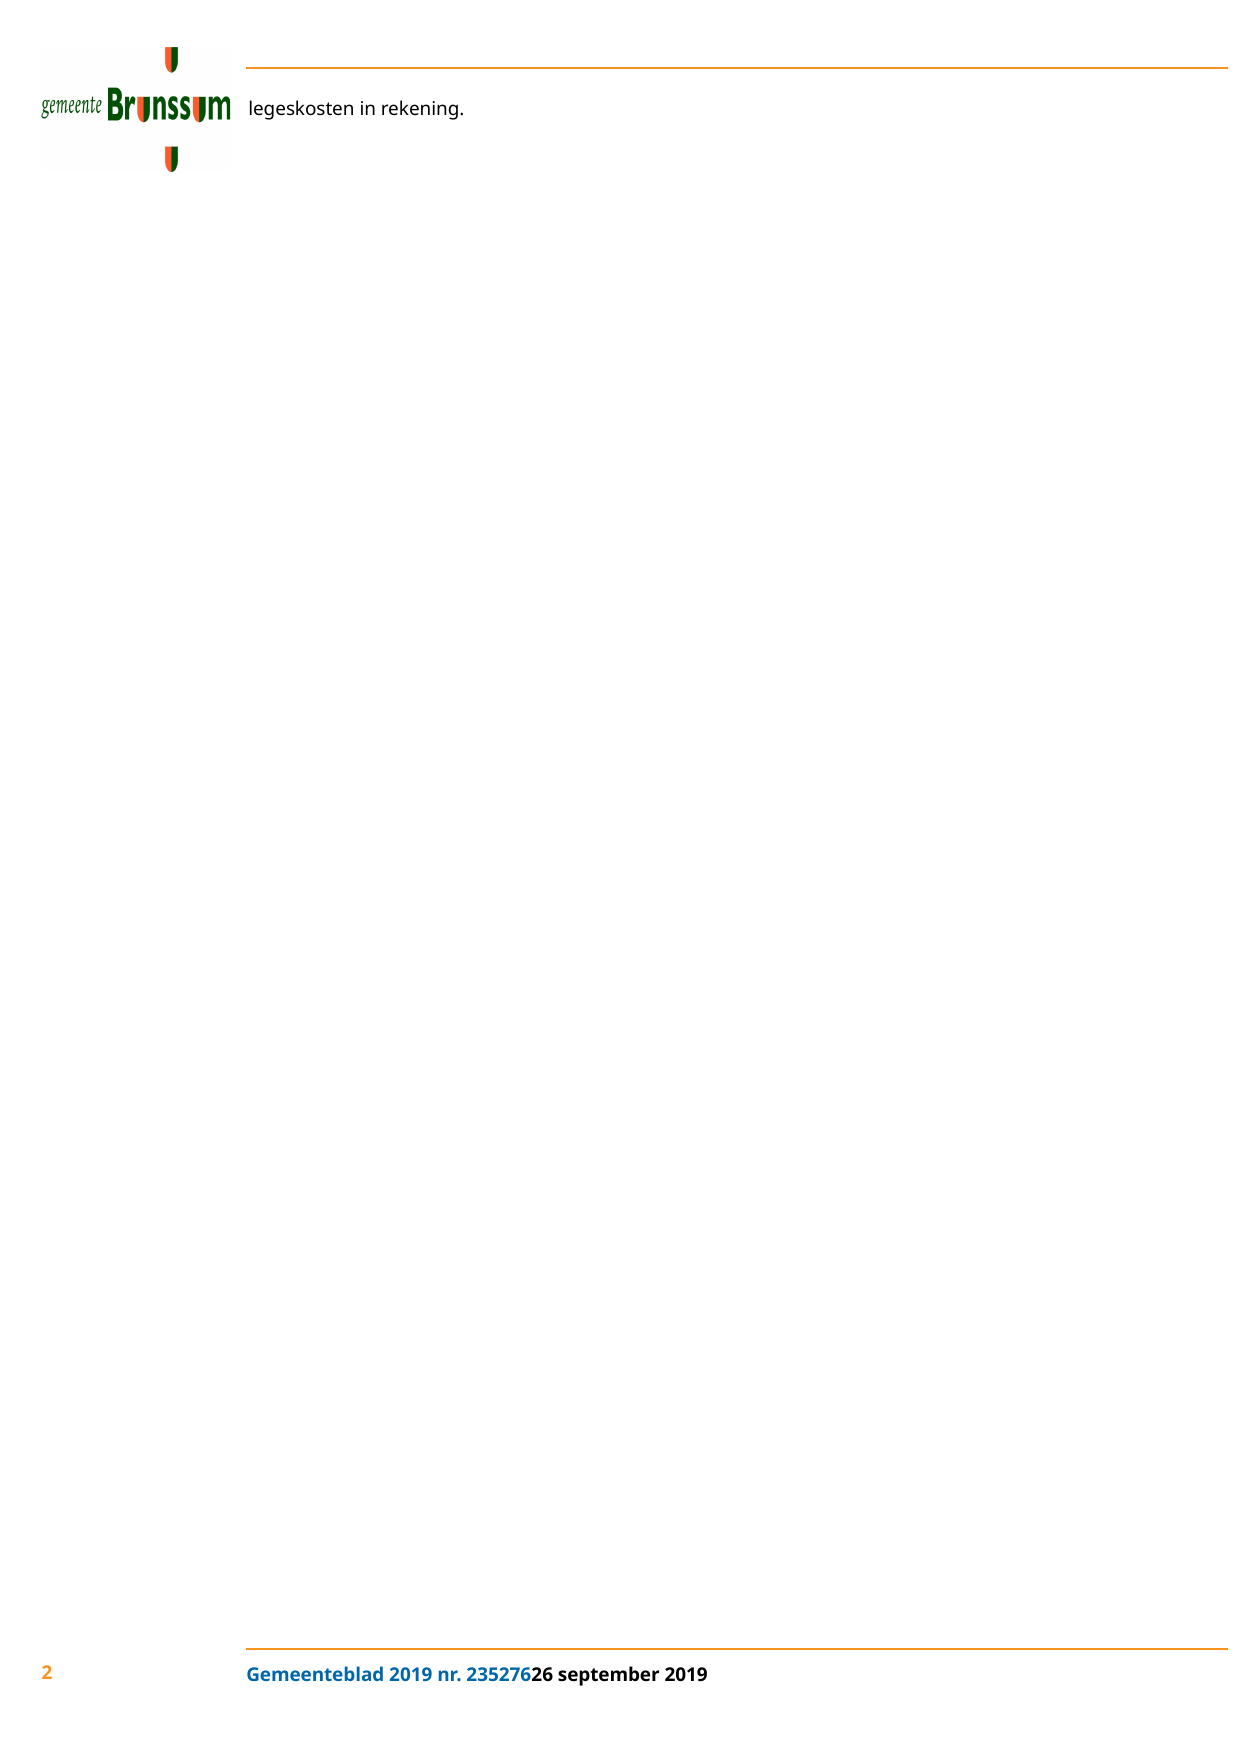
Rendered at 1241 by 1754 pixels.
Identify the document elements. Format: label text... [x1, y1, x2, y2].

picture [41, 47, 231, 172]
text legeskosten in rekening. [248, 95, 1152, 121]
